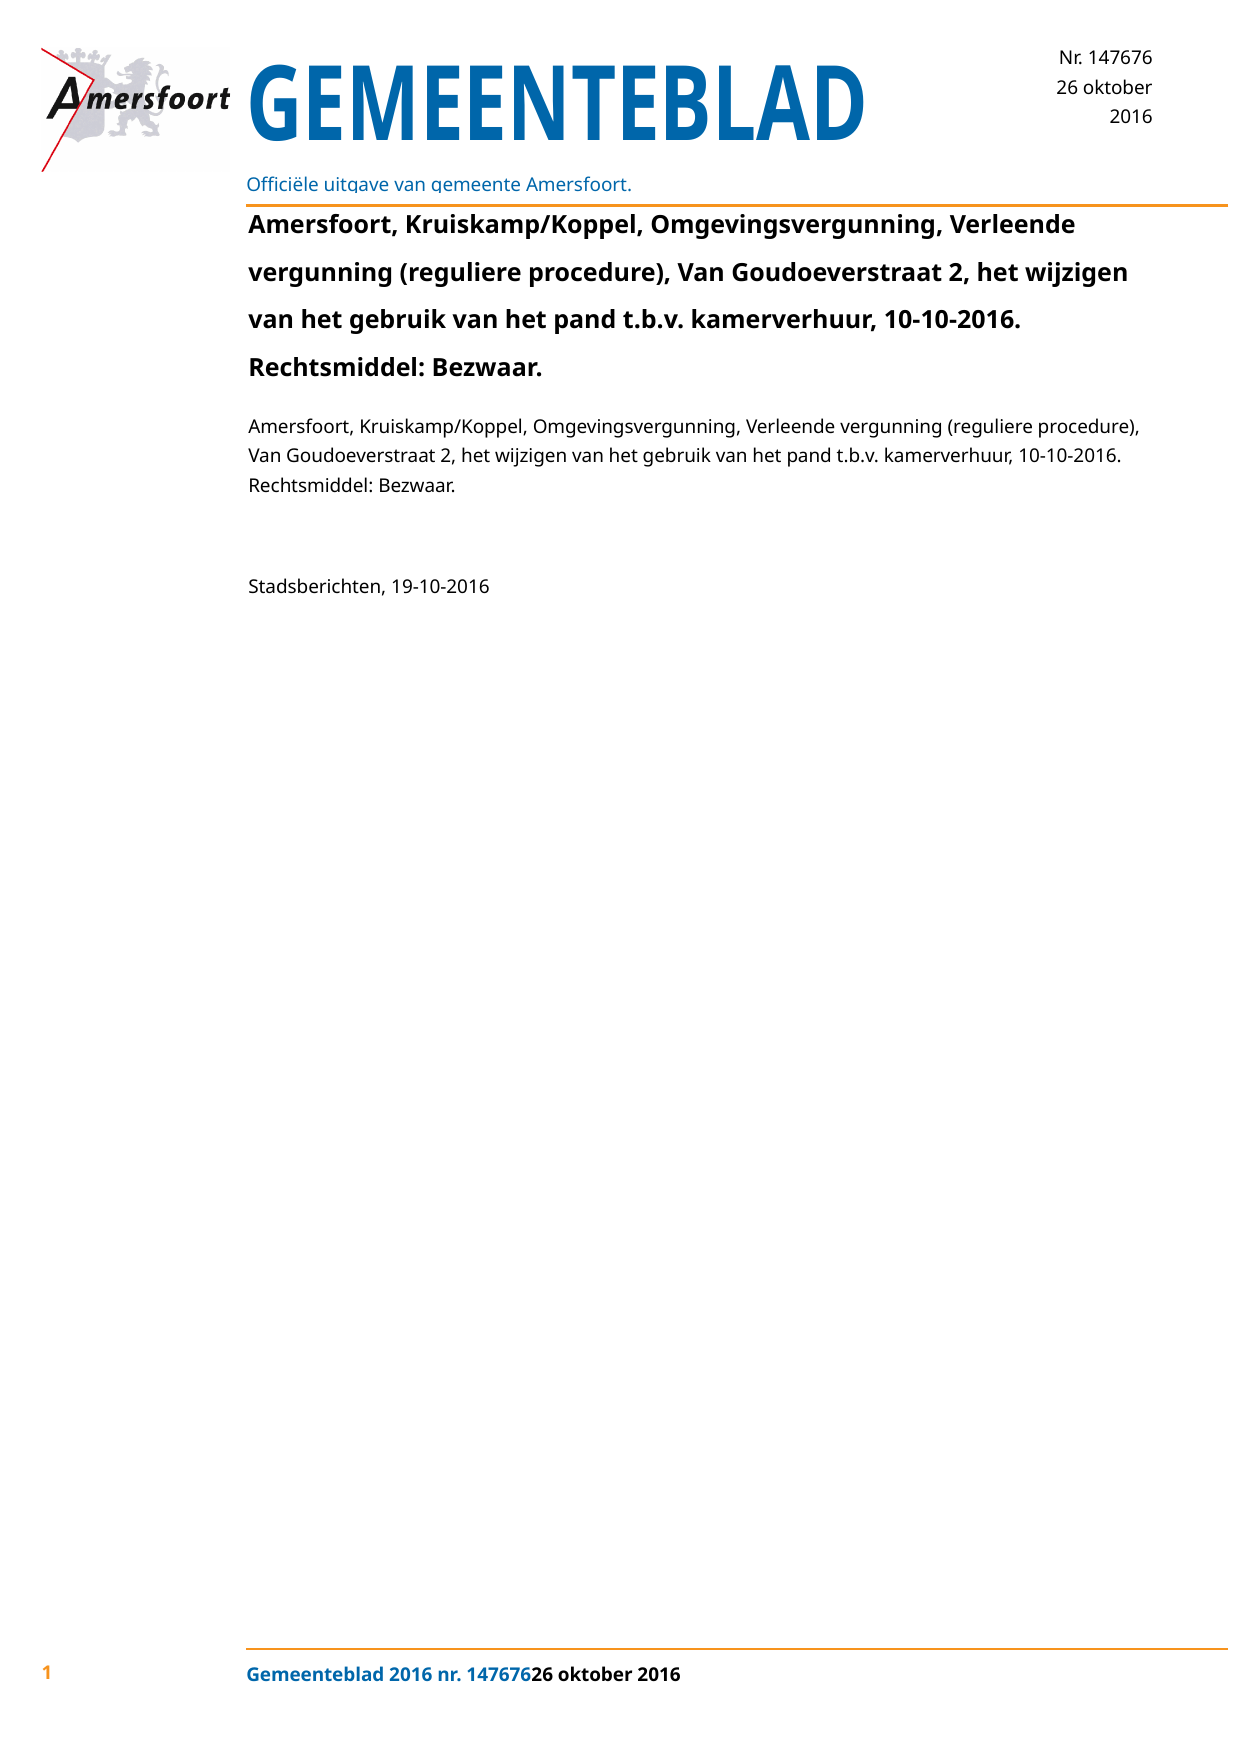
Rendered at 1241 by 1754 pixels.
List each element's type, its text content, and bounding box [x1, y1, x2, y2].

text Amersfoort, Kruiskamp/Koppel, Omgevingsvergunning, Verleende vergunning (reguliere procedure), Van Goudoeverstraat 2, het wijzigen van het gebruik van het pand t.b.v. kamerverhuur, 10-10-2016. Rechtsmiddel: Bezwaar. [248, 413, 1152, 498]
picture [41, 47, 231, 172]
text Stadsberichten, 19-10-2016 [248, 573, 1152, 599]
text Amersfoort, Kruiskamp/Koppel, Omgevingsvergunning, Verleende vergunning (reguliere procedure), Van Goudoeverstraat 2, het wijzigen van het gebruik van het pand t.b.v. kamerverhuur, 10-10-2016. Rechtsmiddel: Bezwaar. [248, 207, 1152, 384]
